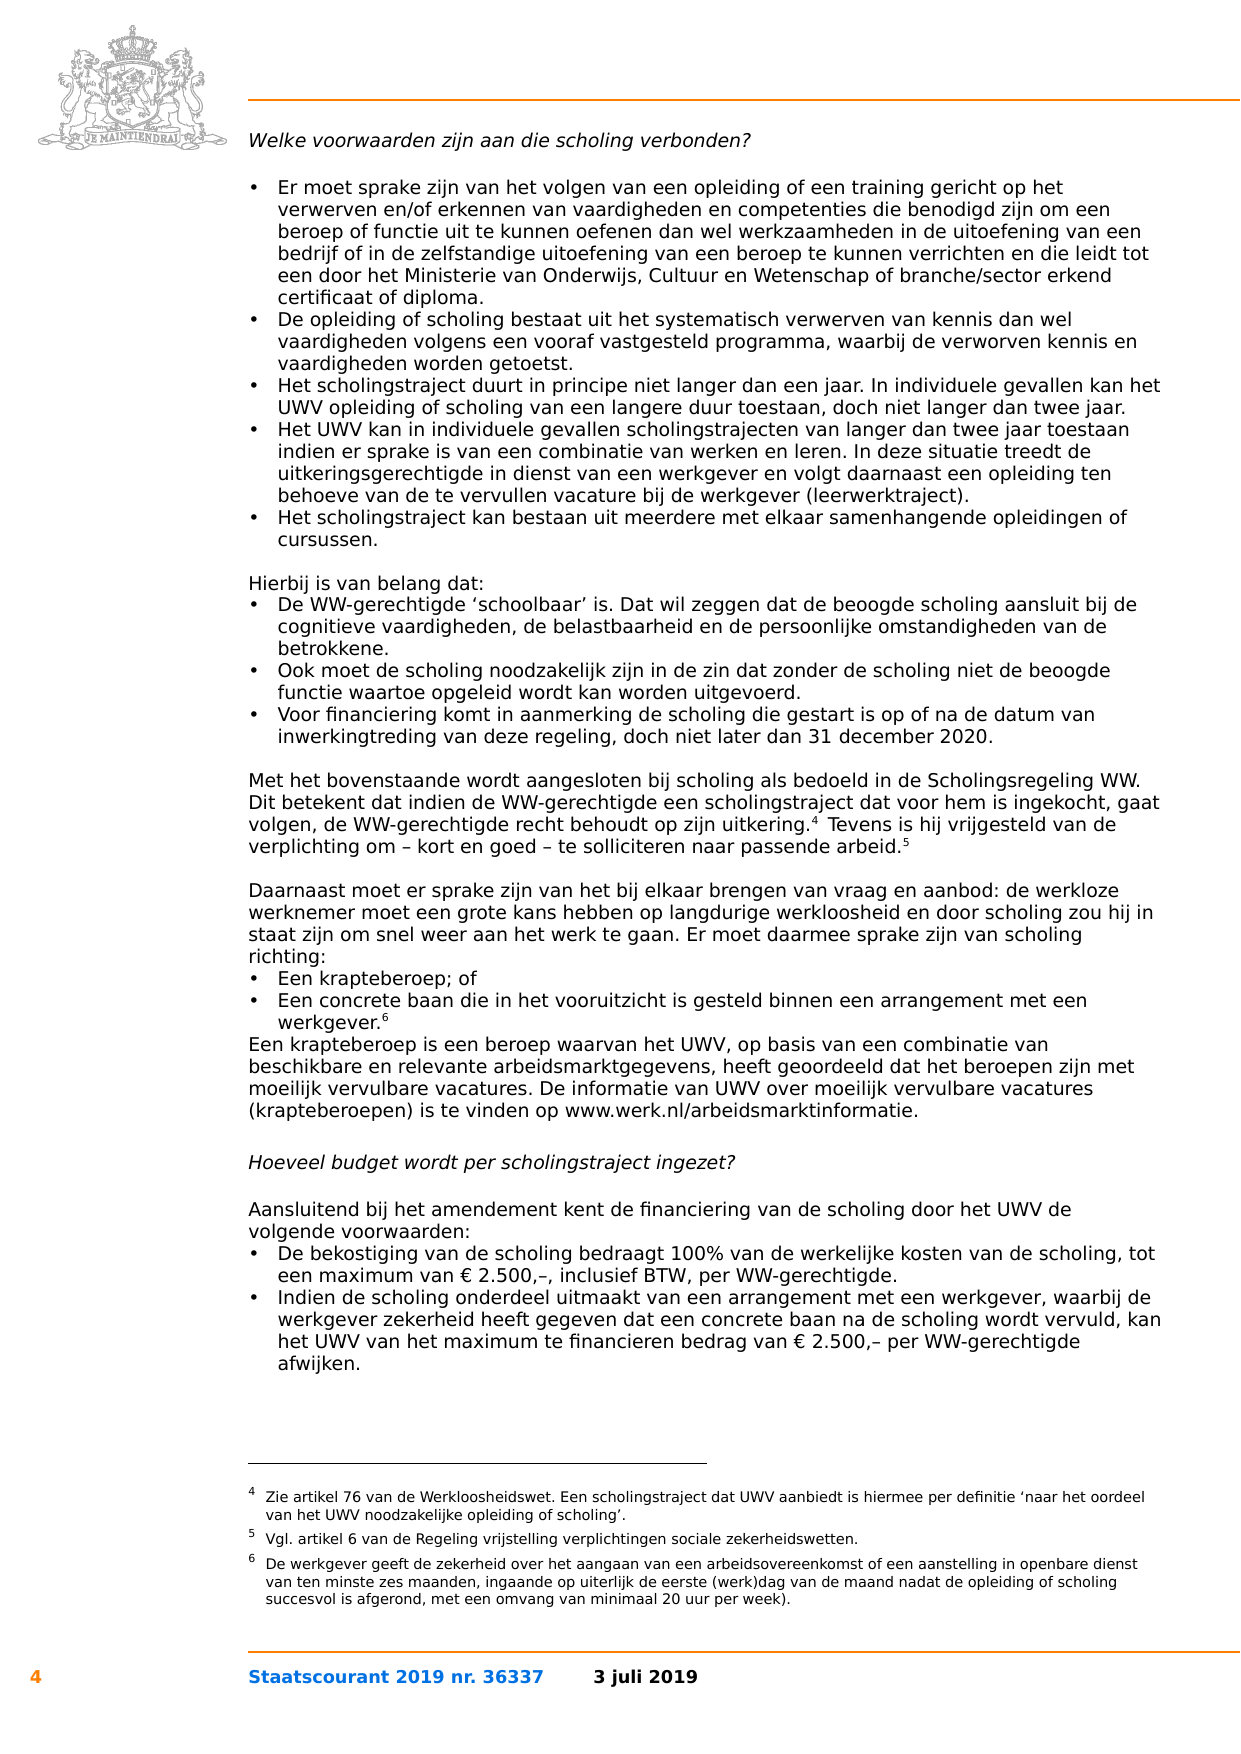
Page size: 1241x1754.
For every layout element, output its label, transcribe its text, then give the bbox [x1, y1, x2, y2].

text Vgl. artikel 6 van de Regeling vrijstelling verplichtingen sociale zekerheidswetten. [248, 1527, 1163, 1549]
text • De bekostiging van de scholing bedraagt 100% van de werkelijke kosten van de scholing, tot een maximum van € 2.500,–, inclusief BTW, per WW-gerechtigde. [248, 1243, 1163, 1287]
text Hierbij is van belang dat: [248, 572, 1163, 594]
text De werkgever geeft de zekerheid over het aangaan van een arbeidsovereenkomst of een aanstelling in openbare dienst van ten minste zes maanden, ingaande op uiterlijk de eerste (werk)dag van de maand nadat de opleiding of scholing succesvol is afgerond, met een omvang van minimaal 20 uur per week). [248, 1552, 1163, 1608]
text Zie artikel 76 van de Werkloosheidswet. Een scholingstraject dat UWV aanbiedt is hiermee per definitie ‘naar het oordeel van het UWV noodzakelijke opleiding of scholing’. [248, 1485, 1163, 1524]
picture [38, 25, 227, 150]
text • Indien de scholing onderdeel uitmaakt van een arrangement met een werkgever, waarbij de werkgever zekerheid heeft gegeven dat een concrete baan na de scholing wordt vervuld, kan het UWV van het maximum te financieren bedrag van € 2.500,– per WW-gerechtigde afwijken. [248, 1287, 1163, 1374]
text • Het scholingstraject duurt in principe niet langer dan een jaar. In individuele gevallen kan het UWV opleiding of scholing van een langere duur toestaan, doch niet langer dan twee jaar. [248, 375, 1163, 419]
text • Het scholingstraject kan bestaan uit meerdere met elkaar samenhangende opleidingen of cursussen. [248, 507, 1163, 551]
text • Een krapteberoep; of [248, 968, 1163, 990]
text • Er moet sprake zijn van het volgen van een opleiding of een training gericht op het verwerven en/of erkennen van vaardigheden en competenties die benodigd zijn om een beroep of functie uit te kunnen oefenen dan wel werkzaamheden in de uitoefening van een bedrijf of in de zelfstandige uitoefening van een beroep te kunnen verrichten en die leidt tot een door het Ministerie van Onderwijs, Cultuur en Wetenschap of branche/sector erkend certificaat of diploma. [248, 177, 1163, 309]
text Daarnaast moet er sprake zijn van het bij elkaar brengen van vraag en aanbod: de werkloze werknemer moet een grote kans hebben op langdurige werkloosheid en door scholing zou hij in staat zijn om snel weer aan het werk te gaan. Er moet daarmee sprake zijn van scholing richting: [248, 880, 1163, 968]
text • Ook moet de scholing noodzakelijk zijn in de zin dat zonder de scholing niet de beoogde functie waartoe opgeleid wordt kan worden uitgevoerd. [248, 660, 1163, 704]
subtitle Hoeveel budget wordt per scholingstraject ingezet? [248, 1152, 1163, 1174]
text Een krapteberoep is een beroep waarvan het UWV, op basis van een combinatie van beschikbare en relevante arbeidsmarktgegevens, heeft geoordeeld dat het beroepen zijn met moeilijk vervulbare vacatures. De informatie van UWV over moeilijk vervulbare vacatures (krapteberoepen) is te vinden op www.werk.nl/arbeidsmarktinformatie. [248, 1034, 1163, 1122]
text Met het bovenstaande wordt aangesloten bij scholing als bedoeld in de Scholingsregeling WW. Dit betekent dat indien de WW-gerechtigde een scholingstraject dat voor hem is ingekocht, gaat volgen, de WW-gerechtigde recht behoudt op zijn uitkering. Tevens is hij vrijgesteld van de verplichting om – kort en goed – te solliciteren naar passende arbeid. [248, 770, 1163, 858]
text • De WW-gerechtigde ‘schoolbaar’ is. Dat wil zeggen dat de beoogde scholing aansluit bij de cognitieve vaardigheden, de belastbaarheid en de persoonlijke omstandigheden van de betrokkene. [248, 594, 1163, 660]
subtitle Welke voorwaarden zijn aan die scholing verbonden? [248, 130, 1163, 152]
text Aansluitend bij het amendement kent de financiering van de scholing door het UWV de volgende voorwaarden: [248, 1199, 1163, 1243]
text • Het UWV kan in individuele gevallen scholingstrajecten van langer dan twee jaar toestaan indien er sprake is van een combinatie van werken en leren. In deze situatie treedt de uitkeringsgerechtigde in dienst van een werkgever en volgt daarnaast een opleiding ten behoeve van de te vervullen vacature bij de werkgever (leerwerktraject). [248, 419, 1163, 507]
text • Voor financiering komt in aanmerking de scholing die gestart is op of na de datum van inwerkingtreding van deze regeling, doch niet later dan 31 december 2020. [248, 704, 1163, 748]
text • De opleiding of scholing bestaat uit het systematisch verwerven van kennis dan wel vaardigheden volgens een vooraf vastgesteld programma, waarbij de verworven kennis en vaardigheden worden getoetst. [248, 309, 1163, 375]
text • Een concrete baan die in het vooruitzicht is gesteld binnen een arrangement met een werkgever. [248, 990, 1163, 1034]
